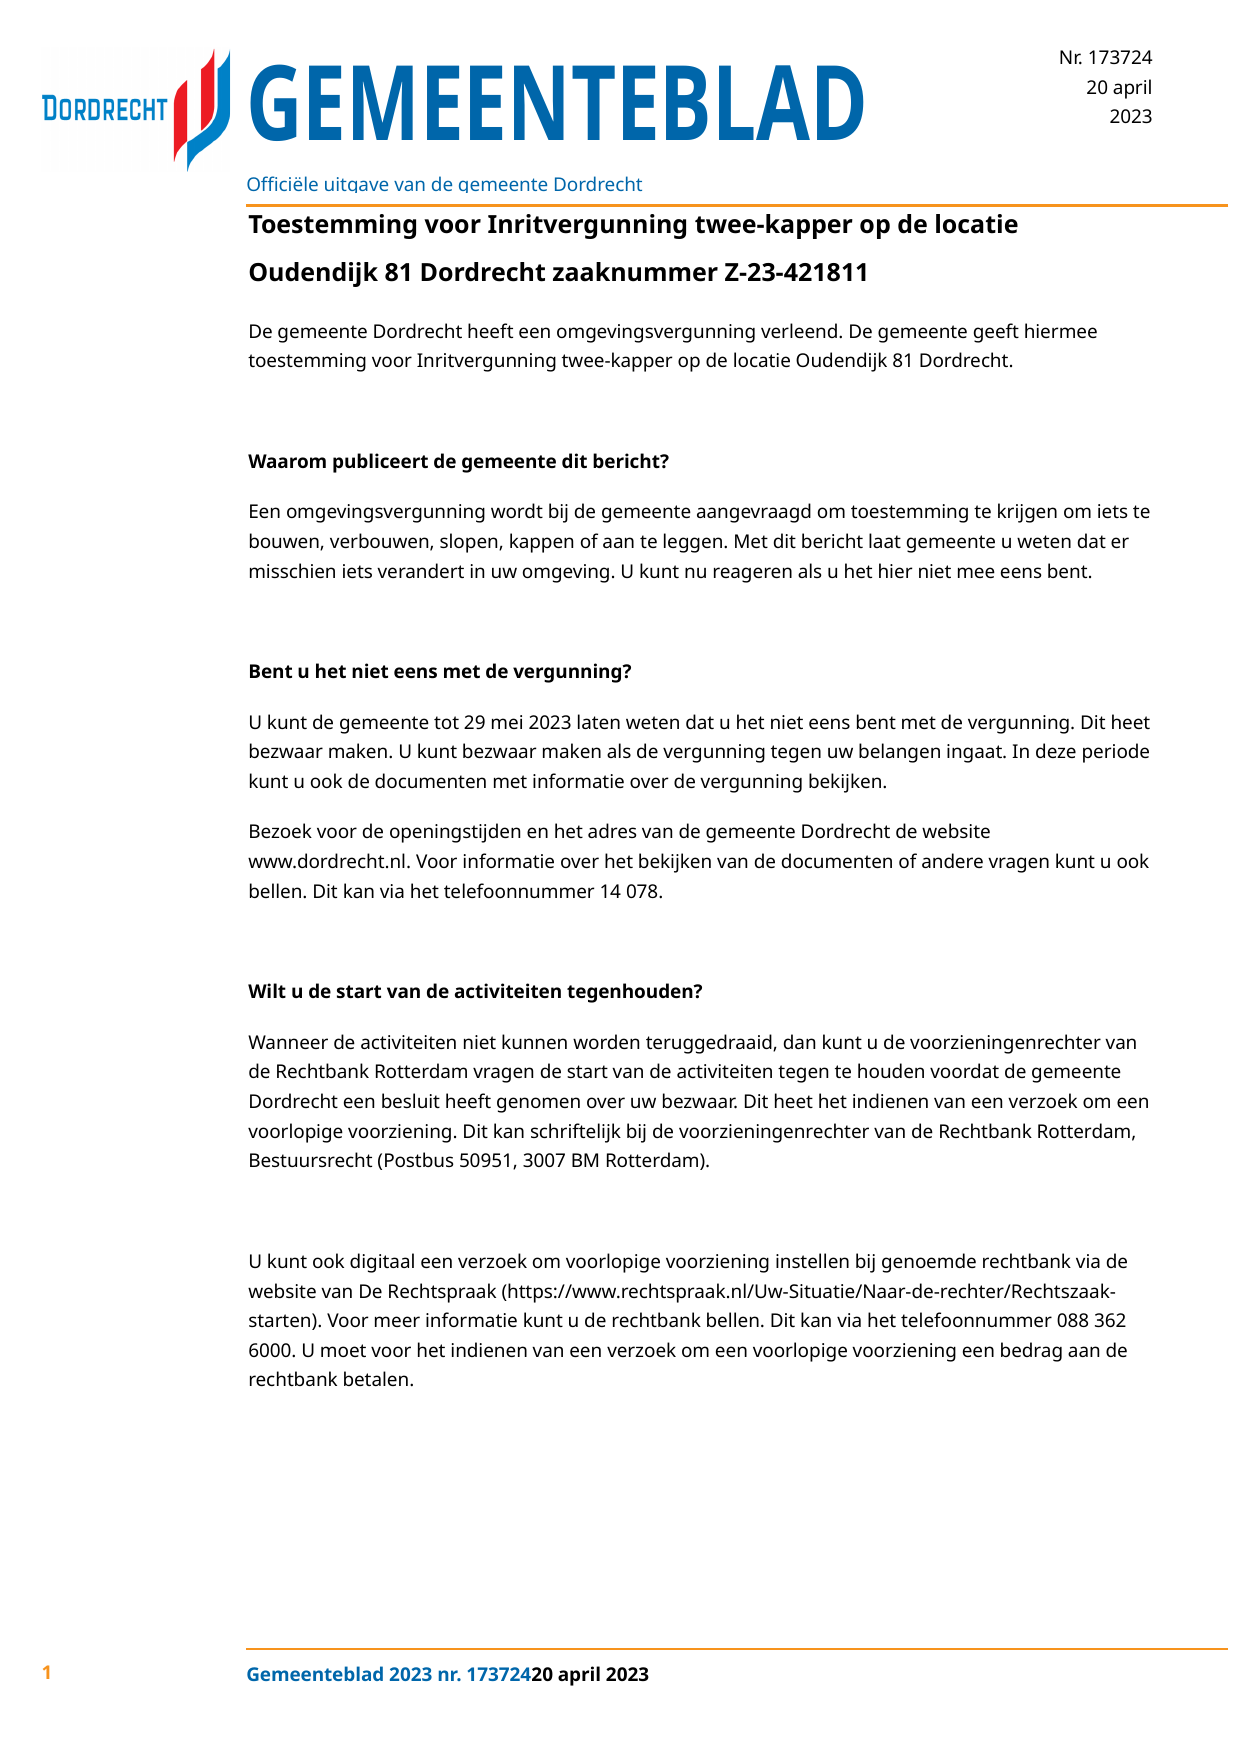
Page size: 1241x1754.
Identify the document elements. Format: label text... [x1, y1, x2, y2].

text Wanneer de activiteiten niet kunnen worden teruggedraaid, dan kunt u de voorzieningenrechter van de Rechtbank Rotterdam vragen de start van de activiteiten tegen te houden voordat de gemeente Dordrecht een besluit heeft genomen over uw bezwaar. Dit heet het indienen van een verzoek om een voorlopige voorziening. Dit kan schriftelijk bij de voorzieningenrechter van de Rechtbank Rotterdam, Bestuursrecht (Postbus 50951, 3007 BM Rotterdam). [248, 1029, 1152, 1173]
text Waarom publiceert de gemeente dit bericht? [248, 448, 1152, 474]
picture [41, 47, 231, 172]
text De gemeente Dordrecht heeft een omgevingsvergunning verleend. De gemeente geeft hiermee toestemming voor Inritvergunning twee-kapper op de locatie Oudendijk 81 Dordrecht. [248, 318, 1152, 373]
text U kunt ook digitaal een verzoek om voorlopige voorziening instellen bij genoemde rechtbank via de website van De Rechtspraak (https://www.rechtspraak.nl/Uw-Situatie/Naar-de-rechter/Rechtszaak-starten). Voor meer informatie kunt u de rechtbank bellen. Dit kan via het telefoonnummer 088 362 6000. U moet voor het indienen van een verzoek om een voorlopige voorziening een bedrag aan de rechtbank betalen. [248, 1248, 1152, 1392]
text Toestemming voor Inritvergunning twee-kapper op de locatie Oudendijk 81 Dordrecht zaaknummer Z-23-421811 [248, 207, 1152, 288]
text Bent u het niet eens met de vergunning? [248, 659, 1152, 684]
text Wilt u de start van de activiteiten tegenhouden? [248, 979, 1152, 1004]
text Bezoek voor de openingstijden en het adres van de gemeente Dordrecht de website www.dordrecht.nl. Voor informatie over het bekijken van de documenten of andere vragen kunt u ook bellen. Dit kan via het telefoonnummer 14 078. [248, 819, 1152, 904]
text U kunt de gemeente tot 29 mei 2023 laten weten dat u het niet eens bent met de vergunning. Dit heet bezwaar maken. U kunt bezwaar maken als de vergunning tegen uw belangen ingaat. In deze periode kunt u ook de documenten met informatie over de vergunning bekijken. [248, 709, 1152, 794]
text Een omgevingsvergunning wordt bij de gemeente aangevraagd om toestemming te krijgen om iets te bouwen, verbouwen, slopen, kappen of aan te leggen. Met dit bericht laat gemeente u weten dat er misschien iets verandert in uw omgeving. U kunt nu reageren als u het hier niet mee eens bent. [248, 499, 1152, 584]
